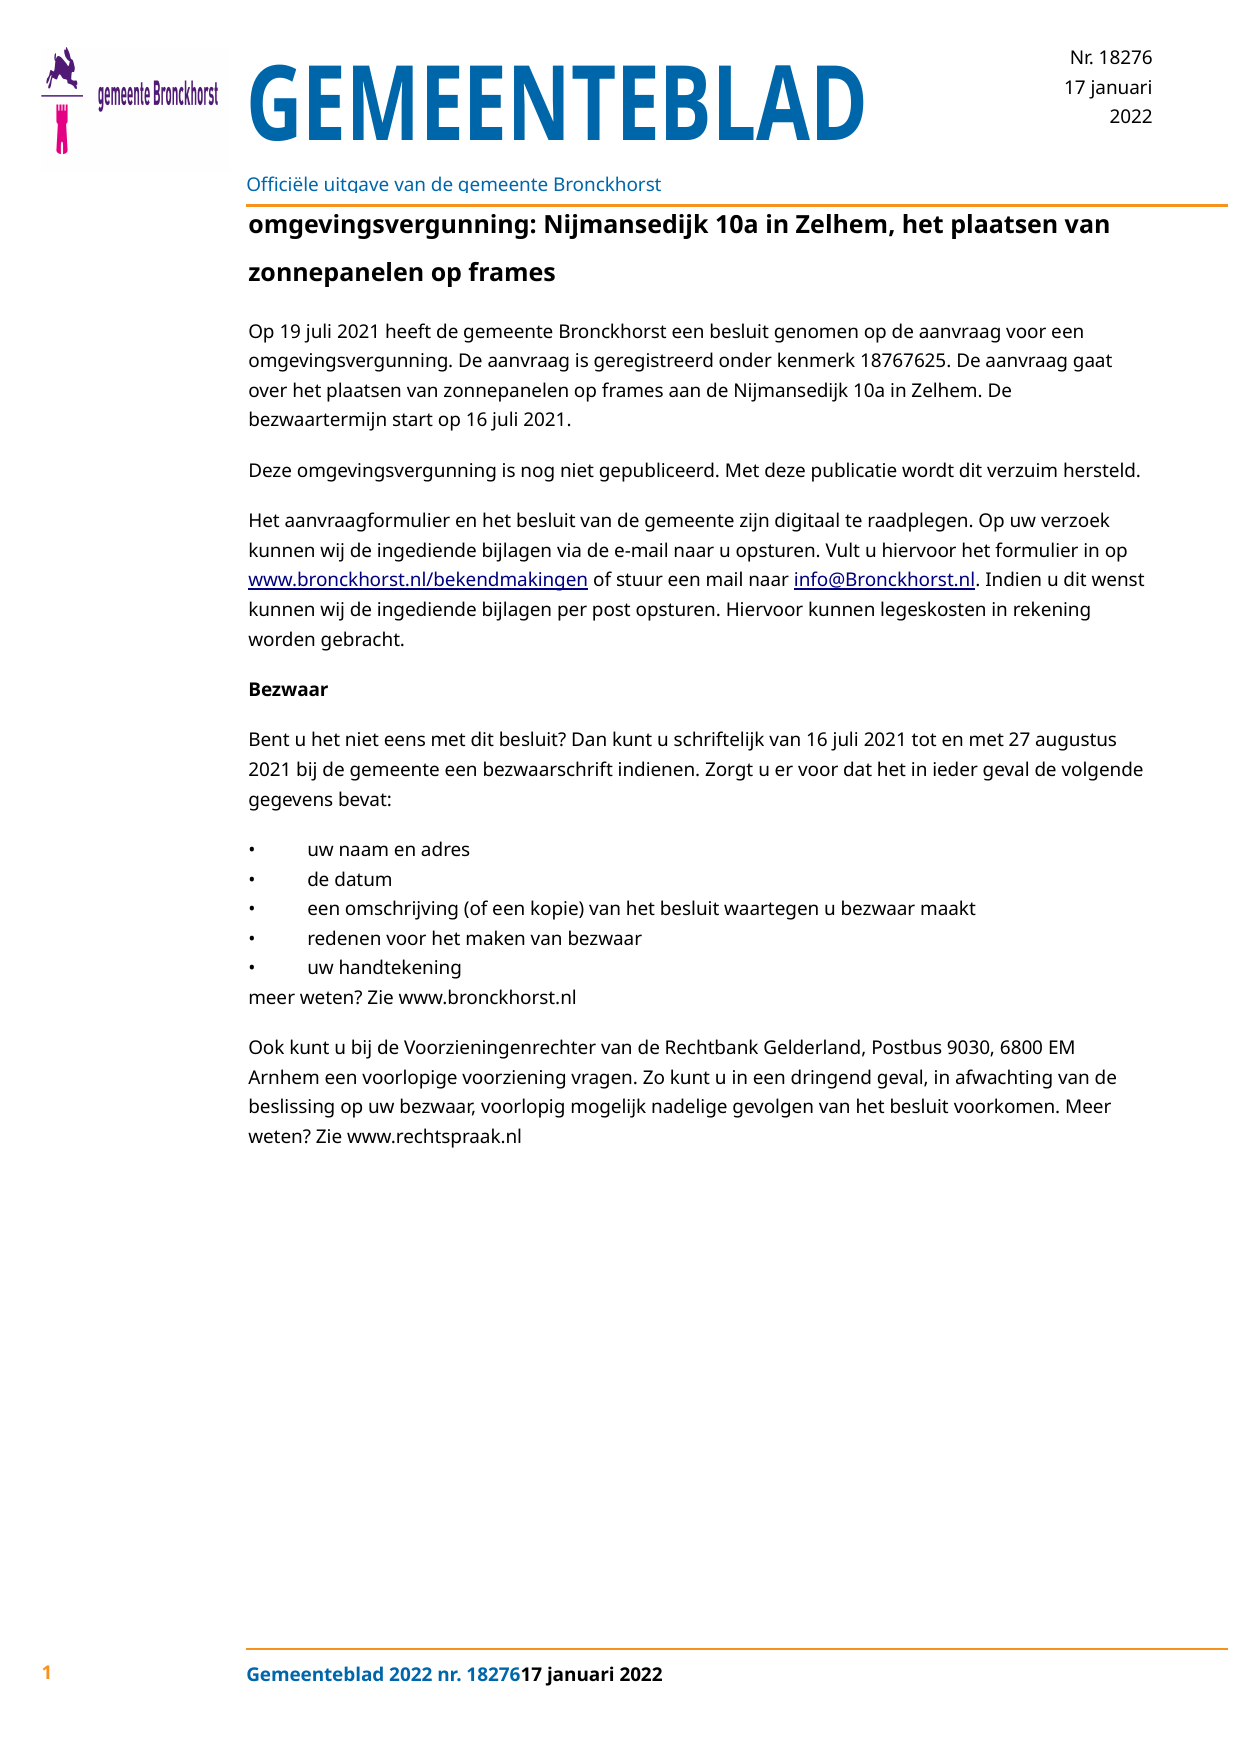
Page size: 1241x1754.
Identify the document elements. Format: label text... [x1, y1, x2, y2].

text Het aanvraagformulier en het besluit van de gemeente zijn digitaal te raadplegen. Op uw verzoek kunnen wij de ingediende bijlagen via de e-mail naar u opsturen. Vult u hiervoor het formulier in op www.bronckhorst.nl/bekendmakingen of stuur een mail naar info@Bronckhorst.nl. Indien u dit wenst kunnen wij de ingediende bijlagen per post opsturen. Hiervoor kunnen legeskosten in rekening worden gebracht. [248, 507, 1152, 652]
list de datum [248, 866, 1152, 892]
text Bezwaar [248, 676, 1152, 702]
list uw naam en adres [248, 836, 1152, 862]
list uw handtekening [248, 954, 1152, 980]
list redenen voor het maken van bezwaar [248, 925, 1152, 951]
text Ook kunt u bij de Voorzieningenrechter van de Rechtbank Gelderland, Postbus 9030, 6800 EM Arnhem een voorlopige voorziening vragen. Zo kunt u in een dringend geval, in afwachting van de beslissing op uw bezwaar, voorlopig mogelijk nadelige gevolgen van het besluit voorkomen. Meer weten? Zie www.rechtspraak.nl [248, 1034, 1152, 1149]
text Bent u het niet eens met dit besluit? Dan kunt u schriftelijk van 16 juli 2021 tot en met 27 augustus 2021 bij de gemeente een bezwaarschrift indienen. Zorgt u er voor dat het in ieder geval de volgende gegevens bevat: [248, 727, 1152, 812]
list een omschrijving (of een kopie) van het besluit waartegen u bezwaar maakt [248, 895, 1152, 921]
picture [41, 47, 231, 172]
text Deze omgevingsvergunning is nog niet gepubliceerd. Met deze publicatie wordt dit verzuim hersteld. [248, 457, 1152, 483]
text Op 19 juli 2021 heeft de gemeente Bronckhorst een besluit genomen op de aanvraag voor een omgevingsvergunning. De aanvraag is geregistreerd onder kenmerk 18767625. De aanvraag gaat over het plaatsen van zonnepanelen op frames aan de Nijmansedijk 10a in Zelhem. De bezwaartermijn start op 16 juli 2021. [248, 318, 1152, 432]
text meer weten? Zie www.bronckhorst.nl [248, 984, 1152, 1010]
text omgevingsvergunning: Nijmansedijk 10a in Zelhem, het plaatsen van zonnepanelen op frames [248, 207, 1152, 288]
